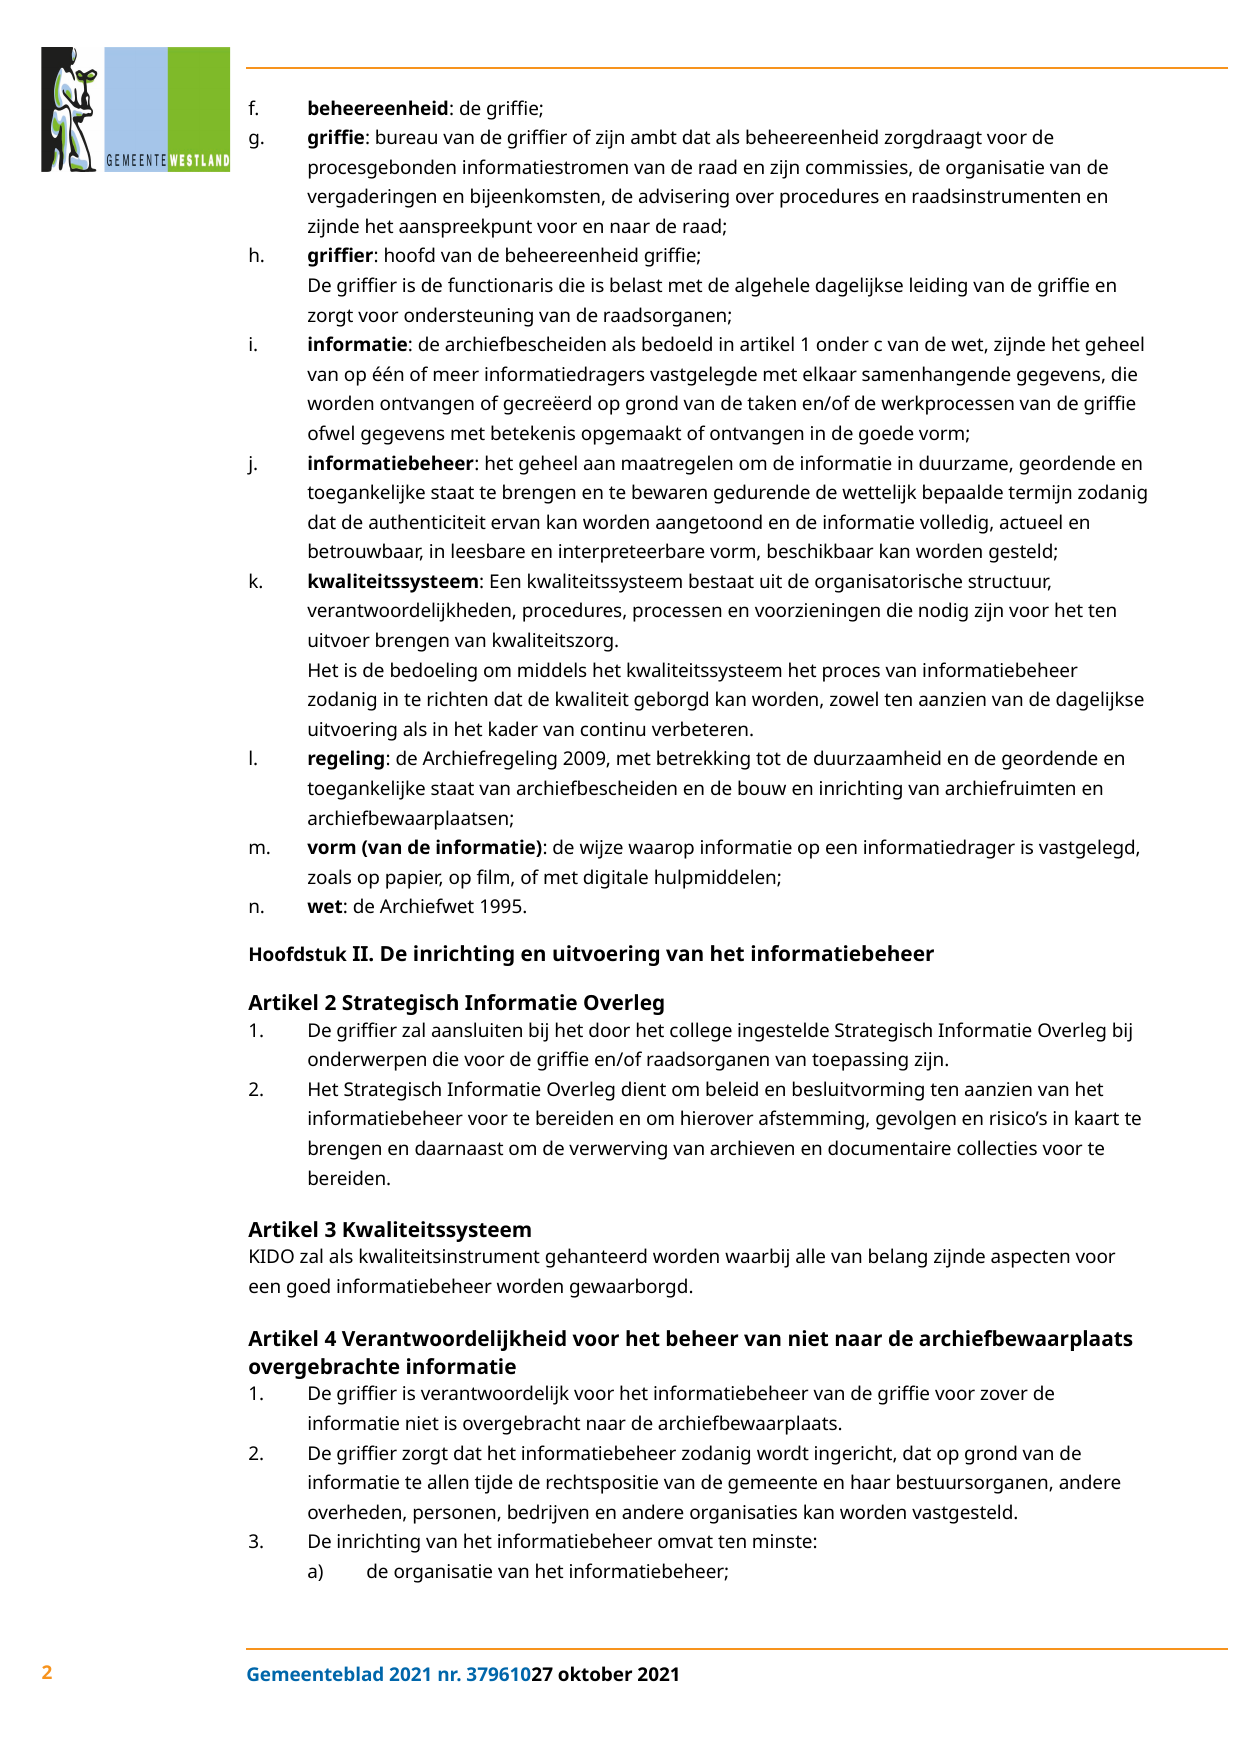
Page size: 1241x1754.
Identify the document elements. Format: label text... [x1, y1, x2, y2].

list De griffier zorgt dat het informatiebeheer zodanig wordt ingericht, dat op grond van de informatie te allen tijde de rechtspositie van de gemeente en haar bestuursorganen, andere overheden, personen, bedrijven en andere organisaties kan worden vastgesteld. [248, 1440, 1152, 1524]
list De griffier is de functionaris die is belast met de algehele dagelijkse leiding van de griffie en zorgt voor ondersteuning van de raadsorganen; [248, 272, 1152, 328]
text Artikel 2 Strategisch Informatie Overleg [248, 988, 1152, 1017]
list kwaliteitssysteem: Een kwaliteitssysteem bestaat uit de organisatorische structuur, verantwoordelijkheden, procedures, processen en voorzieningen die nodig zijn voor het ten uitvoer brengen van kwaliteitszorg. [248, 568, 1152, 653]
list informatie: de archiefbescheiden als bedoeld in artikel 1 onder c van de wet, zijnde het geheel van op één of meer informatiedragers vastgelegde met elkaar samenhangende gegevens, die worden ontvangen of gecreëerd op grond van de taken en/of de werkprocessen van de griffie ofwel gegevens met betekenis opgemaakt of ontvangen in de goede vorm; [248, 331, 1152, 446]
list Het Strategisch Informatie Overleg dient om beleid en besluitvorming ten aanzien van het informatiebeheer voor te bereiden en om hierover afstemming, gevolgen en risico’s in kaart te brengen en daarnaast om de verwerving van archieven en documentaire collecties voor te bereiden. [248, 1076, 1152, 1191]
list griffier: hoofd van de beheereenheid griffie; [248, 243, 1152, 268]
list regeling: de Archiefregeling 2009, met betrekking tot de duurzaamheid en de geordende en toegankelijke staat van archiefbescheiden en de bouw en inrichting van archiefruimten en archiefbewaarplaatsen; [248, 746, 1152, 831]
picture [41, 47, 231, 172]
list informatiebeheer: het geheel aan maatregelen om de informatie in duurzame, geordende en toegankelijke staat te brengen en te bewaren gedurende de wettelijk bepaalde termijn zodanig dat de authenticiteit ervan kan worden aangetoond en de informatie volledig, actueel en betrouwbaar, in leesbare en interpreteerbare vorm, beschikbaar kan worden gesteld; [248, 450, 1152, 564]
text Hoofdstuk II. De inrichting en uitvoering van het informatiebeheer [248, 939, 1152, 968]
list De griffier zal aansluiten bij het door het college ingestelde Strategisch Informatie Overleg bij onderwerpen die voor de griffie en/of raadsorganen van toepassing zijn. [248, 1017, 1152, 1072]
list De inrichting van het informatiebeheer omvat ten minste: [248, 1528, 1152, 1554]
list De griffier is verantwoordelijk voor het informatiebeheer van de griffie voor zover de informatie niet is overgebracht naar de archiefbewaarplaats. [248, 1381, 1152, 1436]
list beheereenheid: de griffie; [248, 95, 1152, 121]
list vorm (van de informatie): de wijze waarop informatie op een informatiedrager is vastgelegd, zoals op papier, op film, of met digitale hulpmiddelen; [248, 834, 1152, 890]
list de organisatie van het informatiebeheer; [307, 1558, 1152, 1584]
list wet: de Archiefwet 1995. [248, 893, 1152, 919]
text KIDO zal als kwaliteitsinstrument gehanteerd worden waarbij alle van belang zijnde aspecten voor een goed informatiebeheer worden gewaarborgd. [248, 1244, 1152, 1299]
text Artikel 4 Verantwoordelijkheid voor het beheer van niet naar de archiefbewaarplaats overgebrachte informatie [248, 1324, 1152, 1381]
text Artikel 3 Kwaliteitssysteem [248, 1215, 1152, 1244]
list griffie: bureau van de griffier of zijn ambt dat als beheereenheid zorgdraagt voor de procesgebonden informatiestromen van de raad en zijn commissies, de organisatie van de vergaderingen en bijeenkomsten, de advisering over procedures en raadsinstrumenten en zijnde het aanspreekpunt voor en naar de raad; [248, 124, 1152, 239]
list Het is de bedoeling om middels het kwaliteitssysteem het proces van informatiebeheer zodanig in te richten dat de kwaliteit geborgd kan worden, zowel ten aanzien van de dagelijkse uitvoering als in het kader van continu verbeteren. [248, 657, 1152, 742]
